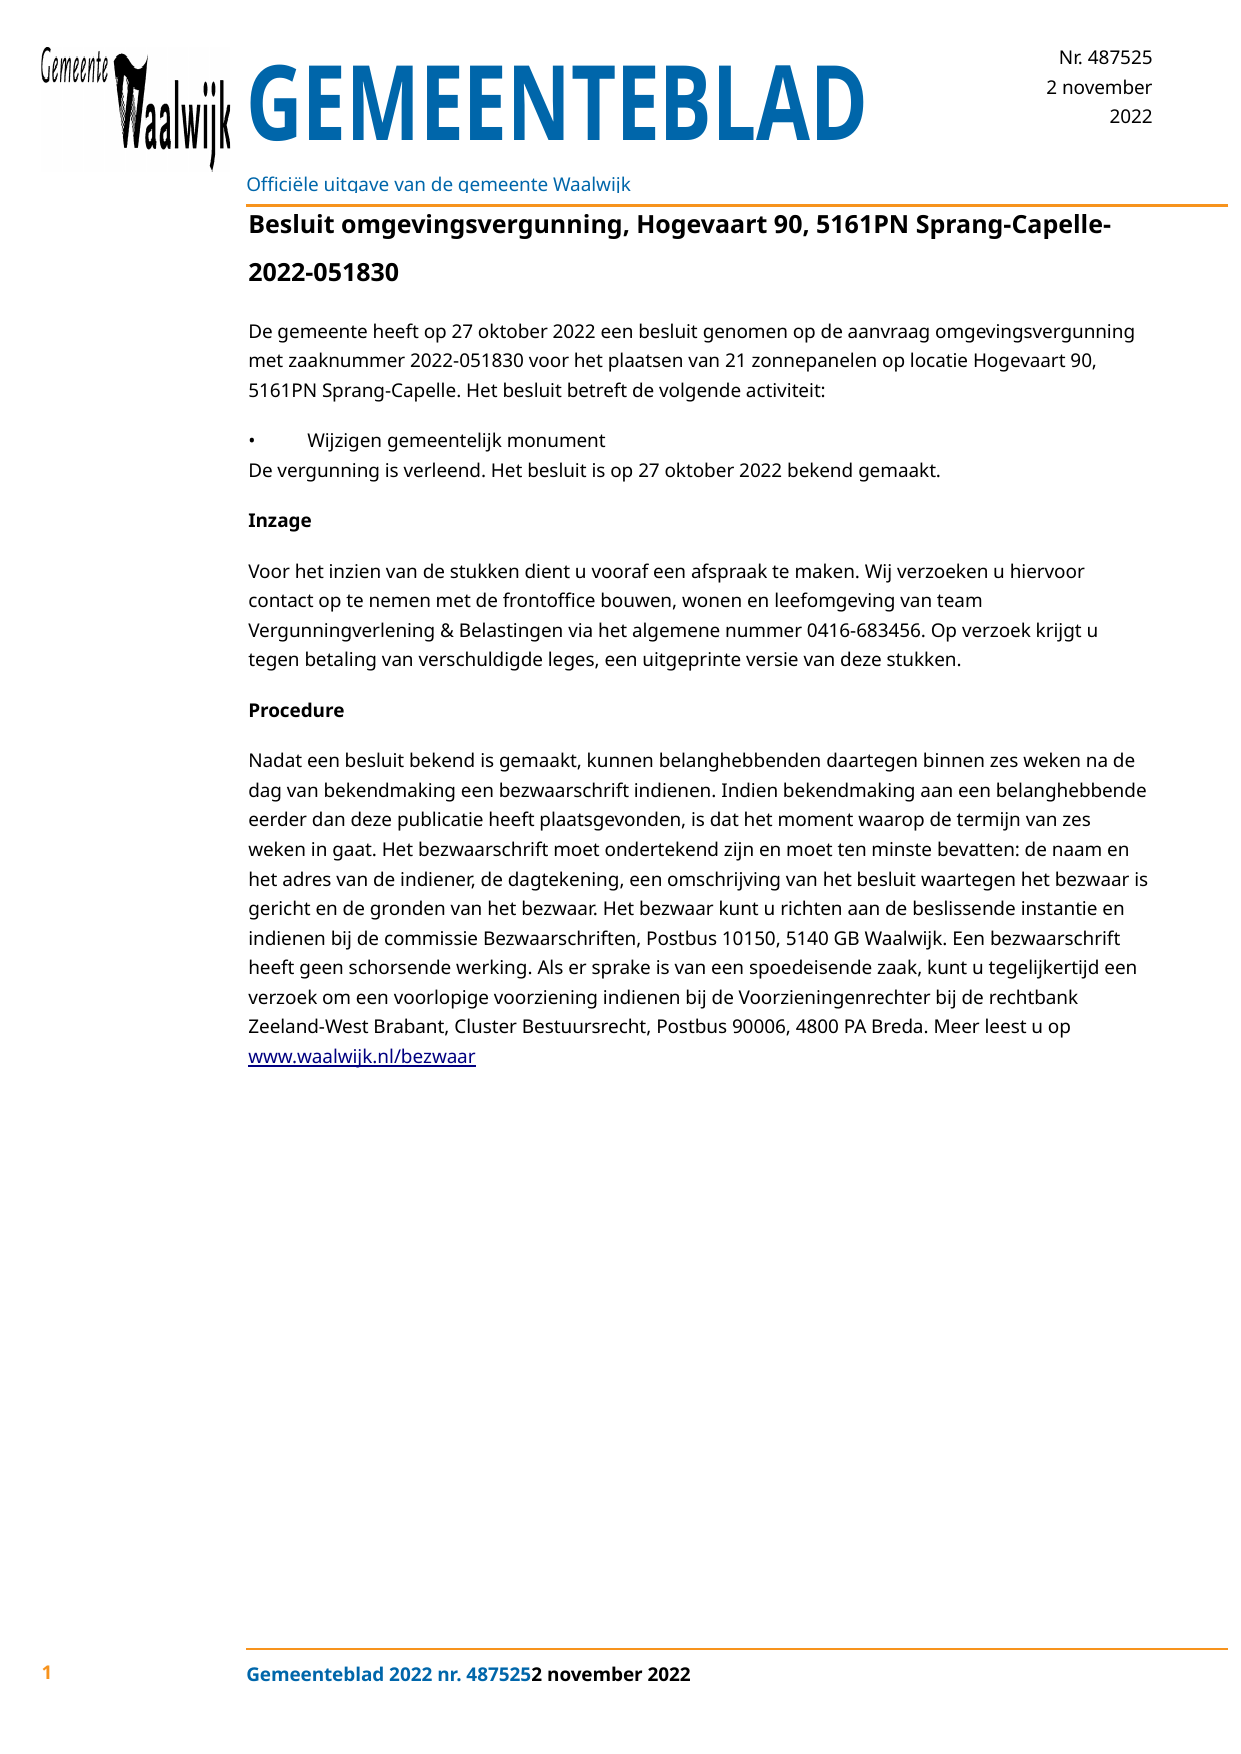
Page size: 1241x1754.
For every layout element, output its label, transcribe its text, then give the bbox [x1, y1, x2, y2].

text Nadat een besluit bekend is gemaakt, kunnen belanghebbenden daartegen binnen zes weken na de dag van bekendmaking een bezwaarschrift indienen. Indien bekendmaking aan een belanghebbende eerder dan deze publicatie heeft plaatsgevonden, is dat het moment waarop de termijn van zes weken in gaat. Het bezwaarschrift moet ondertekend zijn en moet ten minste bevatten: de naam en het adres van de indiener, de dagtekening, een omschrijving van het besluit waartegen het bezwaar is gericht en de gronden van het bezwaar. Het bezwaar kunt u richten aan de beslissende instantie en indienen bij de commissie Bezwaarschriften, Postbus 10150, 5140 GB Waalwijk. Een bezwaarschrift heeft geen schorsende werking. Als er sprake is van een spoedeisende zaak, kunt u tegelijkertijd een verzoek om een voorlopige voorziening indienen bij de Voorzieningenrechter bij de rechtbank Zeeland-West Brabant, Cluster Bestuursrecht, Postbus 90006, 4800 PA Breda. Meer leest u op www.waalwijk.nl/bezwaar [248, 747, 1152, 1069]
text De vergunning is verleend. Het besluit is op 27 oktober 2022 bekend gemaakt. [248, 457, 1152, 483]
text Besluit omgevingsvergunning, Hogevaart 90, 5161PN Sprang-Capelle-2022-051830 [248, 207, 1152, 288]
text Inzage [248, 507, 1152, 533]
text De gemeente heeft op 27 oktober 2022 een besluit genomen op de aanvraag omgevingsvergunning met zaaknummer 2022-051830 voor het plaatsen van 21 zonnepanelen op locatie Hogevaart 90, 5161PN Sprang-Capelle. Het besluit betreft de volgende activiteit: [248, 318, 1152, 403]
text Voor het inzien van de stukken dient u vooraf een afspraak te maken. Wij verzoeken u hiervoor contact op te nemen met de frontoffice bouwen, wonen en leefomgeving van team Vergunningverlening & Belastingen via het algemene nummer 0416-683456. Op verzoek krijgt u tegen betaling van verschuldigde leges, een uitgeprinte versie van deze stukken. [248, 558, 1152, 672]
list Wijzigen gemeentelijk monument [248, 427, 1152, 453]
text Procedure [248, 697, 1152, 723]
picture [41, 47, 231, 172]
